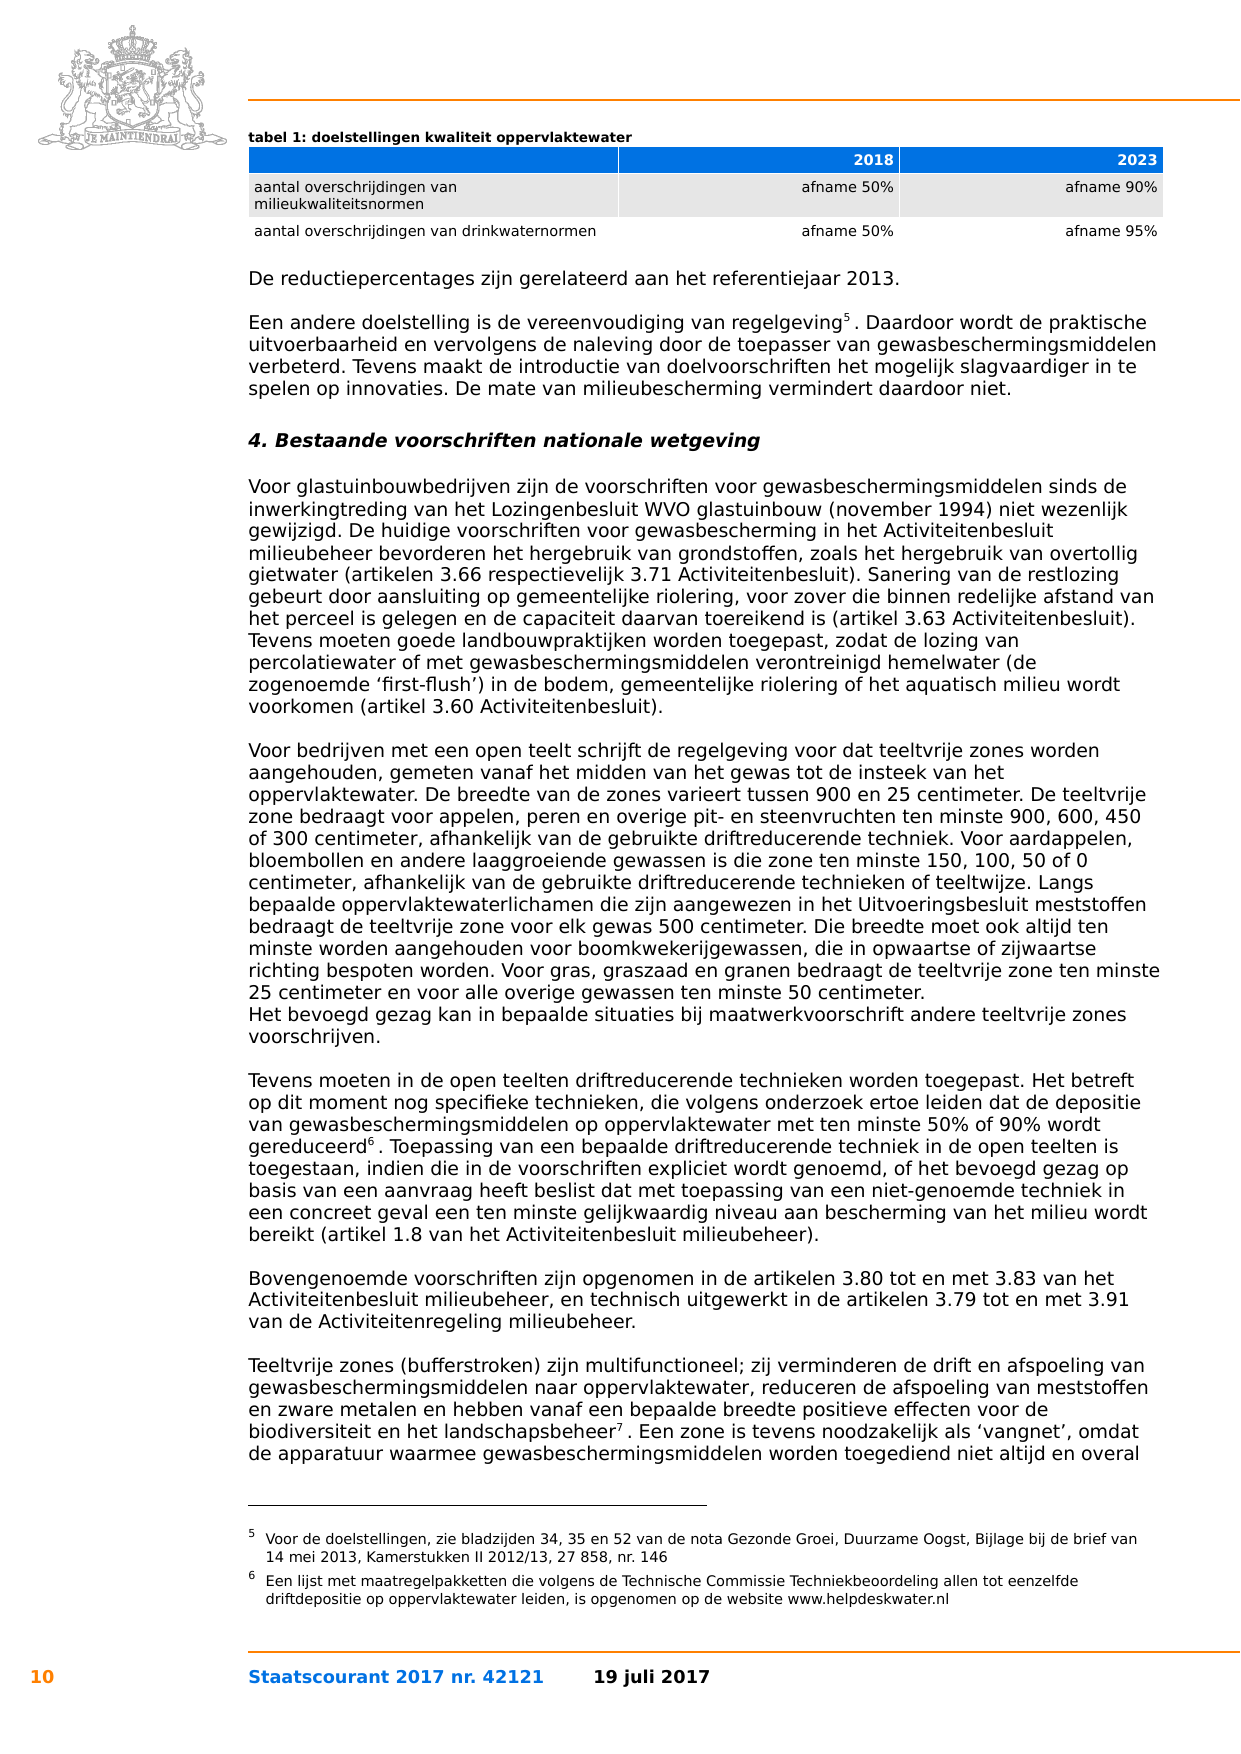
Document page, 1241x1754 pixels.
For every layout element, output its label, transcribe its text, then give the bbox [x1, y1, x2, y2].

subtitle 4. Bestaande voorschriften nationale wetgeving [248, 429, 1163, 451]
picture [38, 25, 227, 150]
table_cell afname 90% [900, 174, 1163, 217]
table_cell 2023 [900, 147, 1163, 173]
text Voor bedrijven met een open teelt schrijft de regelgeving voor dat teeltvrije zones worden aangehouden, gemeten vanaf het midden van het gewas tot de insteek van het oppervlaktewater. De breedte van de zones varieert tussen 900 en 25 centimeter. De teeltvrije zone bedraagt voor appelen, peren en overige pit- en steenvruchten ten minste 900, 600, 450 of 300 centimeter, afhankelijk van de gebruikte driftreducerende techniek. Voor aardappelen, bloembollen en andere laaggroeiende gewassen is die zone ten minste 150, 100, 50 of 0 centimeter, afhankelijk van de gebruikte driftreducerende technieken of teeltwijze. Langs bepaalde oppervlaktewaterlichamen die zijn aangewezen in het Uitvoeringsbesluit meststoffen bedraagt de teeltvrije zone voor elk gewas 500 centimeter. Die breedte moet ook altijd ten minste worden aangehouden voor boomkwekerijgewassen, die in opwaartse of zijwaartse richting bespoten worden. Voor gras, graszaad en granen bedraagt de teeltvrije zone ten minste 25 centimeter en voor alle overige gewassen ten minste 50 centimeter. [248, 740, 1163, 1004]
table_cell afname 95% [900, 219, 1163, 245]
text Een andere doelstelling is de vereenvoudiging van regelgeving. Daardoor wordt de praktische uitvoerbaarheid en vervolgens de naleving door de toepasser van gewasbeschermingsmiddelen verbeterd. Tevens maakt de introductie van doelvoorschriften het mogelijk slagvaardiger in te spelen op innovaties. De mate van milieubescherming vermindert daardoor niet. [248, 312, 1163, 399]
text Voor glastuinbouwbedrijven zijn de voorschriften voor gewasbeschermingsmiddelen sinds de inwerkingtreding van het Lozingenbesluit WVO glastuinbouw (november 1994) niet wezenlijk gewijzigd. De huidige voorschriften voor gewasbescherming in het Activiteitenbesluit milieubeheer bevorderen het hergebruik van grondstoffen, zoals het hergebruik van overtollig gietwater (artikelen 3.66 respectievelijk 3.71 Activiteitenbesluit). Sanering van de restlozing gebeurt door aansluiting op gemeentelijke riolering, voor zover die binnen redelijke afstand van het perceel is gelegen en de capaciteit daarvan toereikend is (artikel 3.63 Activiteitenbesluit). Tevens moeten goede landbouwpraktijken worden toegepast, zodat de lozing van percolatiewater of met gewasbeschermingsmiddelen verontreinigd hemelwater (de zogenoemde ‘first-flush’) in de bodem, gemeentelijke riolering of het aquatisch milieu wordt voorkomen (artikel 3.60 Activiteitenbesluit). [248, 476, 1163, 718]
table_cell aantal overschrijdingen van milieukwaliteitsnormen [249, 174, 618, 217]
table_cell [249, 147, 618, 173]
text Een lijst met maatregelpakketten die volgens de Technische Commissie Techniekbeoordeling allen tot eenzelfde driftdepositie op oppervlaktewater leiden, is opgenomen op de website www.helpdeskwater.nl [248, 1569, 1163, 1608]
table_cell afname 50% [619, 174, 899, 217]
table_cell aantal overschrijdingen van drinkwaternormen [249, 219, 618, 245]
text De reductiepercentages zijn gerelateerd aan het referentiejaar 2013. [248, 268, 1163, 290]
table_cell 2018 [619, 147, 899, 173]
table_header tabel 1: doelstellingen kwaliteit oppervlaktewater [248, 130, 1163, 146]
text Het bevoegd gezag kan in bepaalde situaties bij maatwerkvoorschrift andere teeltvrije zones voorschrijven. [248, 1004, 1163, 1048]
text Tevens moeten in de open teelten driftreducerende technieken worden toegepast. Het betreft op dit moment nog specifieke technieken, die volgens onderzoek ertoe leiden dat de depositie van gewasbeschermingsmiddelen op oppervlaktewater met ten minste 50% of 90% wordt gereduceerd. Toepassing van een bepaalde driftreducerende techniek in de open teelten is toegestaan, indien die in de voorschriften expliciet wordt genoemd, of het bevoegd gezag op basis van een aanvraag heeft beslist dat met toepassing van een niet-genoemde techniek in een concreet geval een ten minste gelijkwaardig niveau aan bescherming van het milieu wordt bereikt (artikel 1.8 van het Activiteitenbesluit milieubeheer). [248, 1070, 1163, 1246]
text Teeltvrije zones (bufferstroken) zijn multifunctioneel; zij verminderen de drift en afspoeling van gewasbeschermingsmiddelen naar oppervlaktewater, reduceren de afspoeling van meststoffen en zware metalen en hebben vanaf een bepaalde breedte positieve effecten voor de biodiversiteit en het landschapsbeheer. Een zone is tevens noodzakelijk als ‘vangnet’, omdat de apparatuur waarmee gewasbeschermingsmiddelen worden toegediend niet altijd en overal [248, 1355, 1163, 1465]
text Voor de doelstellingen, zie bladzijden 34, 35 en 52 van de nota Gezonde Groei, Duurzame Oogst, Bijlage bij de brief van 14 mei 2013, Kamerstukken II 2012/13, 27 858, nr. 146 [248, 1527, 1163, 1566]
text Bovengenoemde voorschriften zijn opgenomen in de artikelen 3.80 tot en met 3.83 van het Activiteitenbesluit milieubeheer, en technisch uitgewerkt in de artikelen 3.79 tot en met 3.91 van de Activiteitenregeling milieubeheer. [248, 1267, 1163, 1333]
table_cell afname 50% [619, 219, 899, 245]
